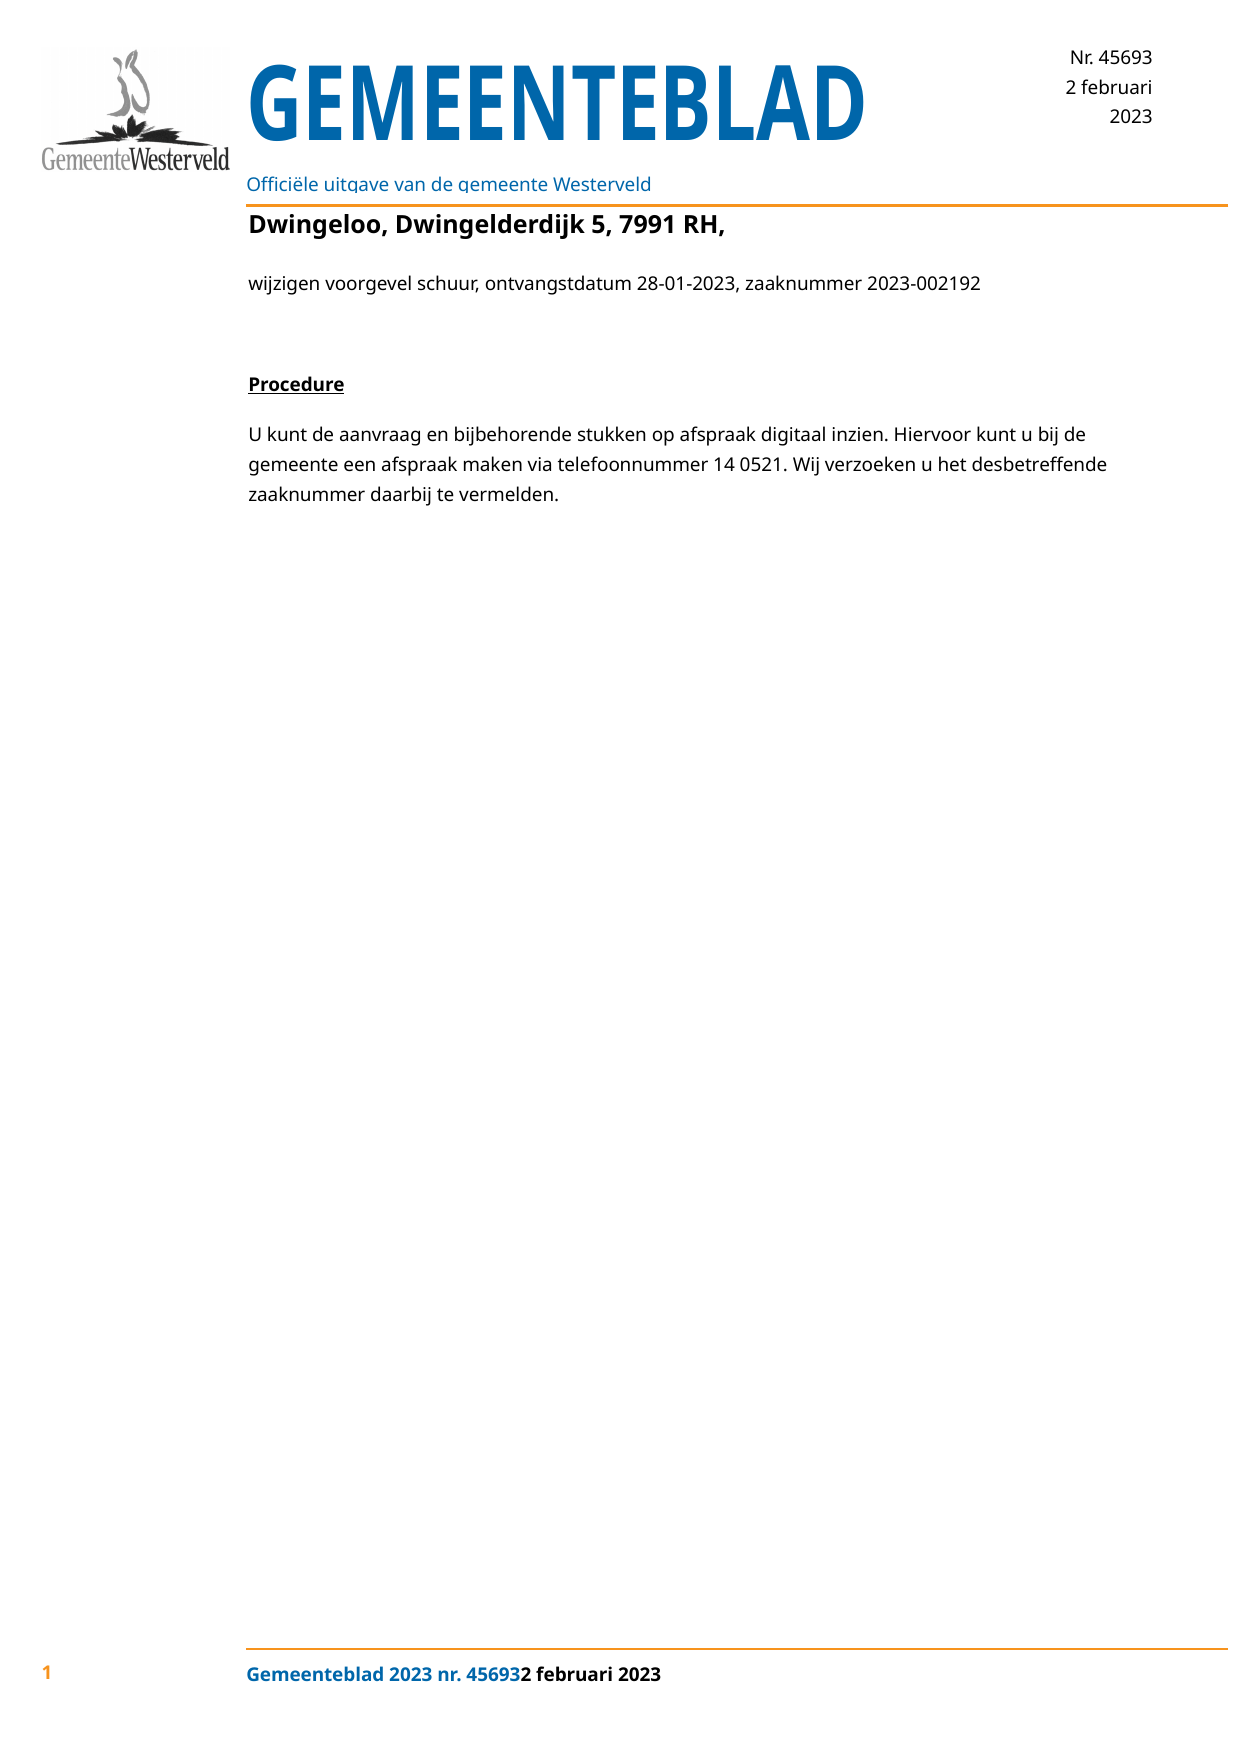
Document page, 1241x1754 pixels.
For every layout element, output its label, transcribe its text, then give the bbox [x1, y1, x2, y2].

text wijzigen voorgevel schuur, ontvangstdatum 28-01-2023, zaaknummer 2023-002192 [248, 270, 1152, 296]
text Procedure [248, 371, 1152, 397]
picture [41, 47, 231, 172]
text U kunt de aanvraag en bijbehorende stukken op afspraak digitaal inzien. Hiervoor kunt u bij de gemeente een afspraak maken via telefoonnummer 14 0521. Wij verzoeken u het desbetreffende zaaknummer daarbij te vermelden. [248, 422, 1152, 506]
text Dwingeloo, Dwingelderdijk 5, 7991 RH, [248, 207, 1152, 241]
